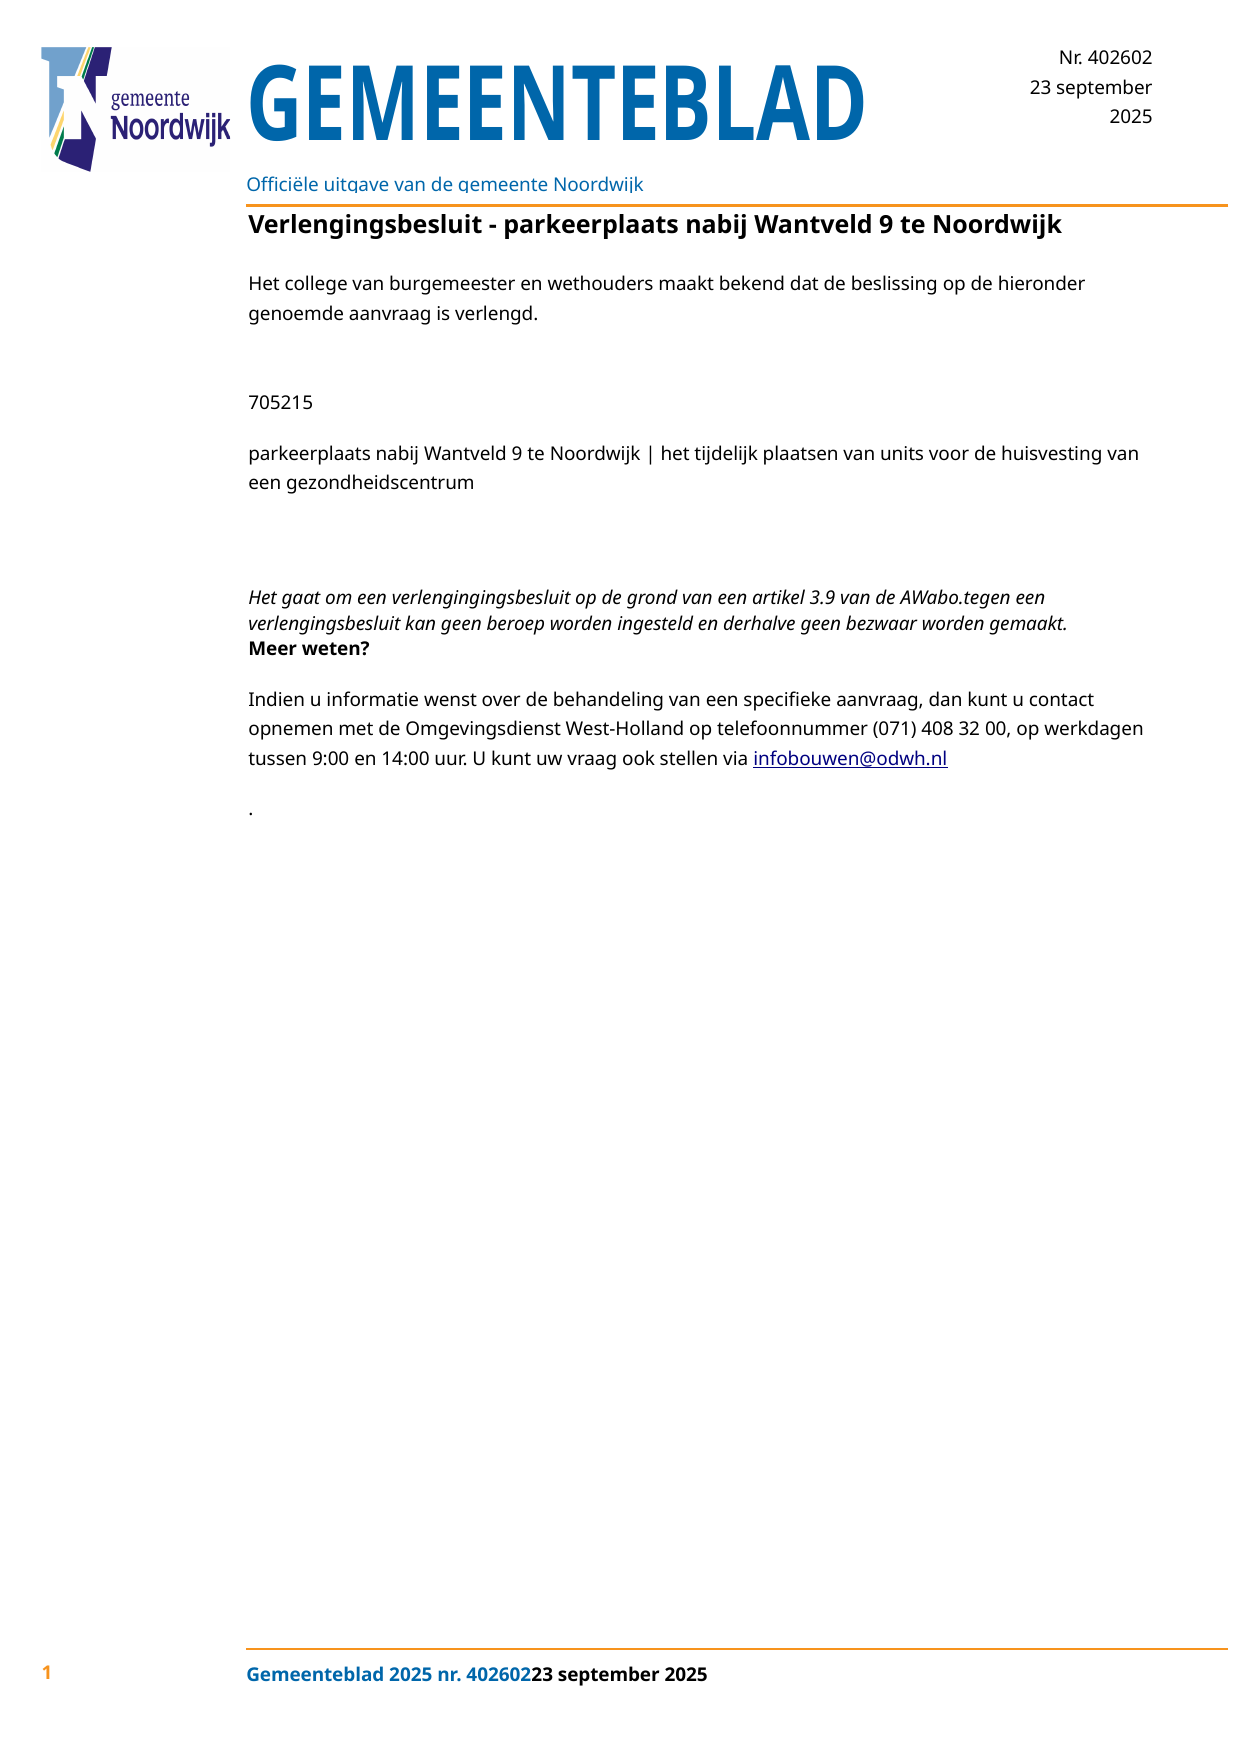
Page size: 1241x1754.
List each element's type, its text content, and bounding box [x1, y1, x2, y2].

text parkeerplaats nabij Wantveld 9 te Noordwijk | het tijdelijk plaatsen van units voor de huisvesting van een gezondheidscentrum [248, 440, 1152, 495]
text 705215 [248, 389, 1152, 415]
text . [248, 795, 1152, 821]
picture [41, 47, 231, 172]
text Indien u informatie wenst over de behandeling van een specifieke aanvraag, dan kunt u contact opnemen met de Omgevingsdienst West-Holland op telefoonnummer (071) 408 32 00, op werkdagen tussen 9:00 en 14:00 uur. U kunt uw vraag ook stellen via infobouwen@odwh.nl [248, 686, 1152, 771]
text Meer weten? [248, 635, 1152, 661]
text Het college van burgemeester en wethouders maakt bekend dat de beslissing op de hieronder genoemde aanvraag is verlengd. [248, 270, 1152, 326]
text Het gaat om een verlengingingsbesluit op de grond van een artikel 3.9 van de AWabo.tegen een verlengingsbesluit kan geen beroep worden ingesteld en derhalve geen bezwaar worden gemaakt. [248, 584, 1152, 635]
text Verlengingsbesluit - parkeerplaats nabij Wantveld 9 te Noordwijk [248, 207, 1152, 241]
